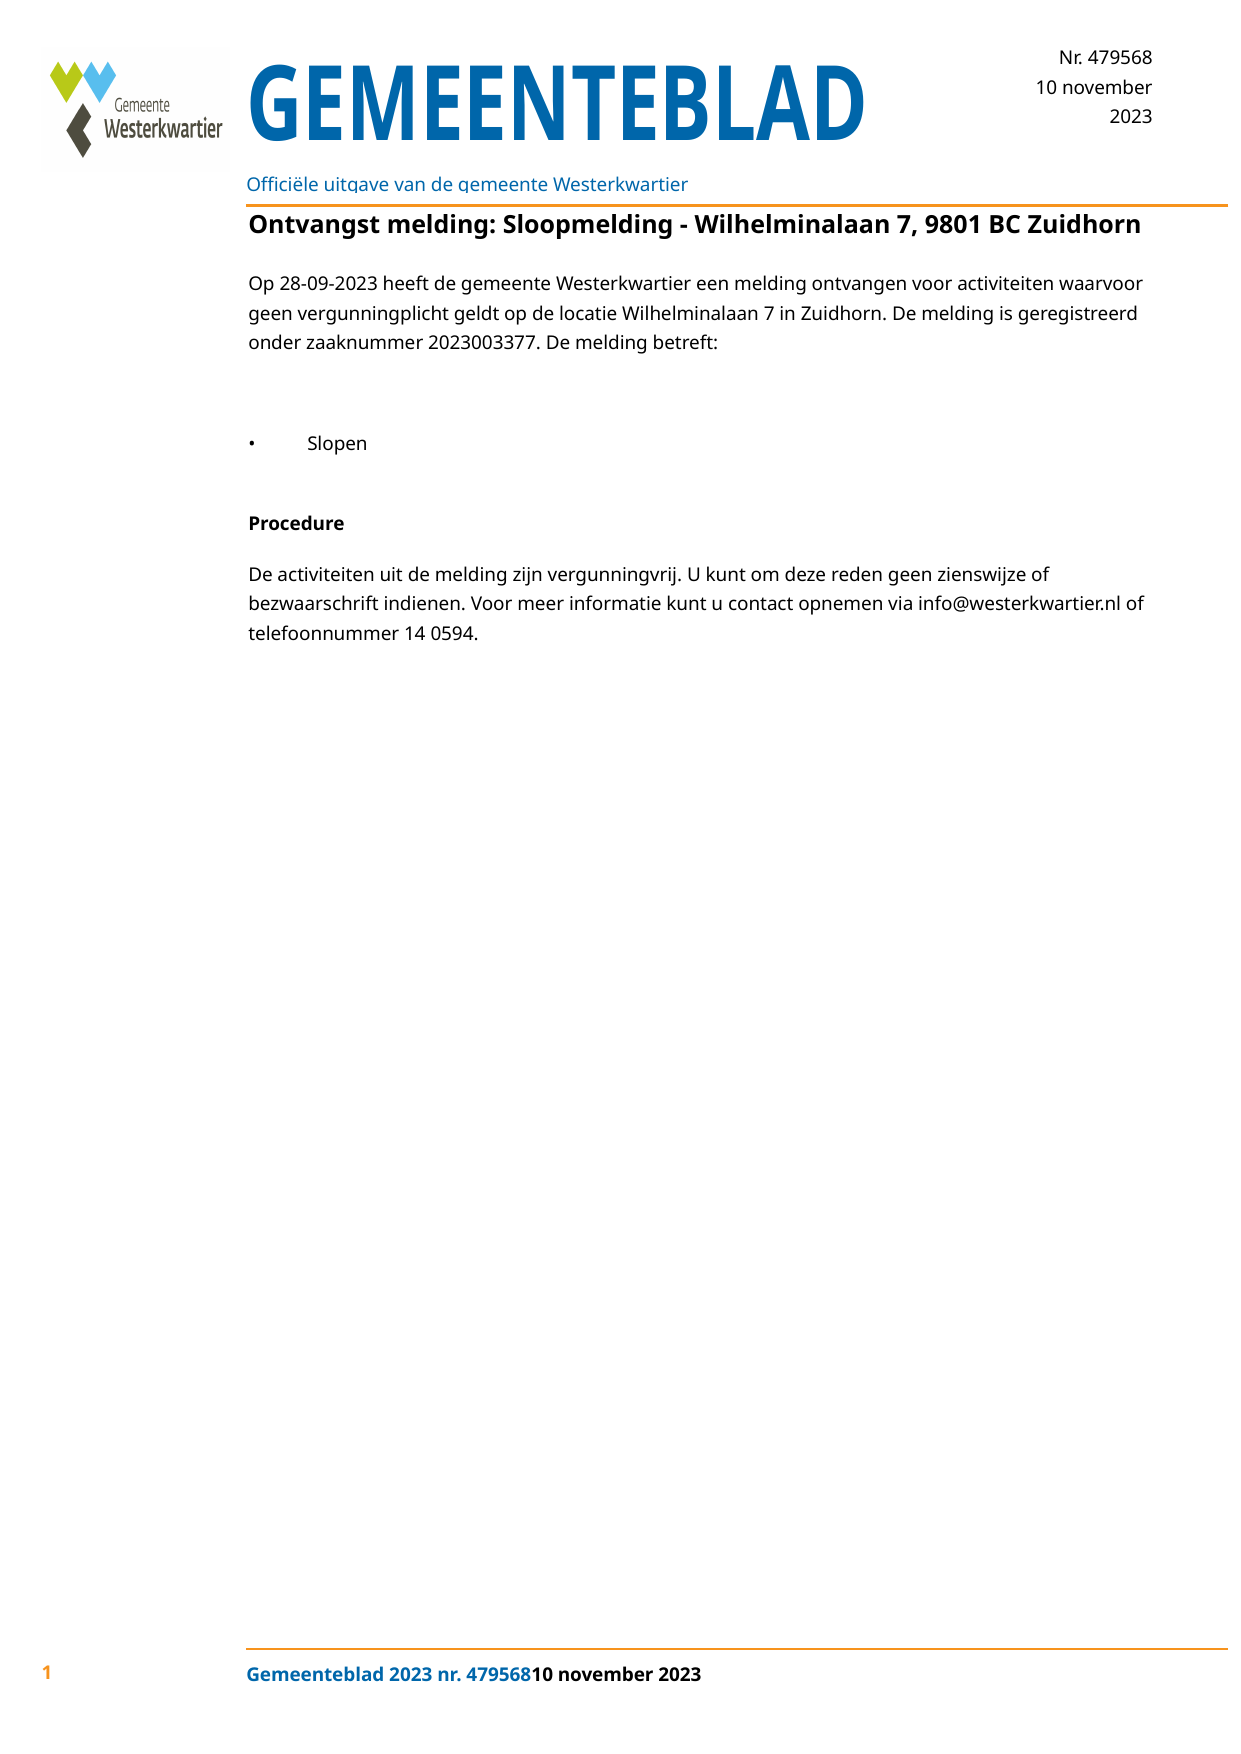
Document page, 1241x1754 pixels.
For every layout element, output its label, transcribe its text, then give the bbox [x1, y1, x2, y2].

text Ontvangst melding: Sloopmelding - Wilhelminalaan 7, 9801 BC Zuidhorn [248, 207, 1152, 241]
text Procedure [248, 510, 1152, 536]
text De activiteiten uit de melding zijn vergunningvrij. U kunt om deze reden geen zienswijze of bezwaarschrift indienen. Voor meer informatie kunt u contact opnemen via info@westerkwartier.nl of telefoonnummer 14 0594. [248, 561, 1152, 646]
text Op 28-09-2023 heeft de gemeente Westerkwartier een melding ontvangen voor activiteiten waarvoor geen vergunningplicht geldt op de locatie Wilhelminalaan 7 in Zuidhorn. De melding is geregistreerd onder zaaknummer 2023003377. De melding betreft: [248, 270, 1152, 355]
list Slopen [248, 430, 1152, 456]
picture [41, 47, 231, 172]
